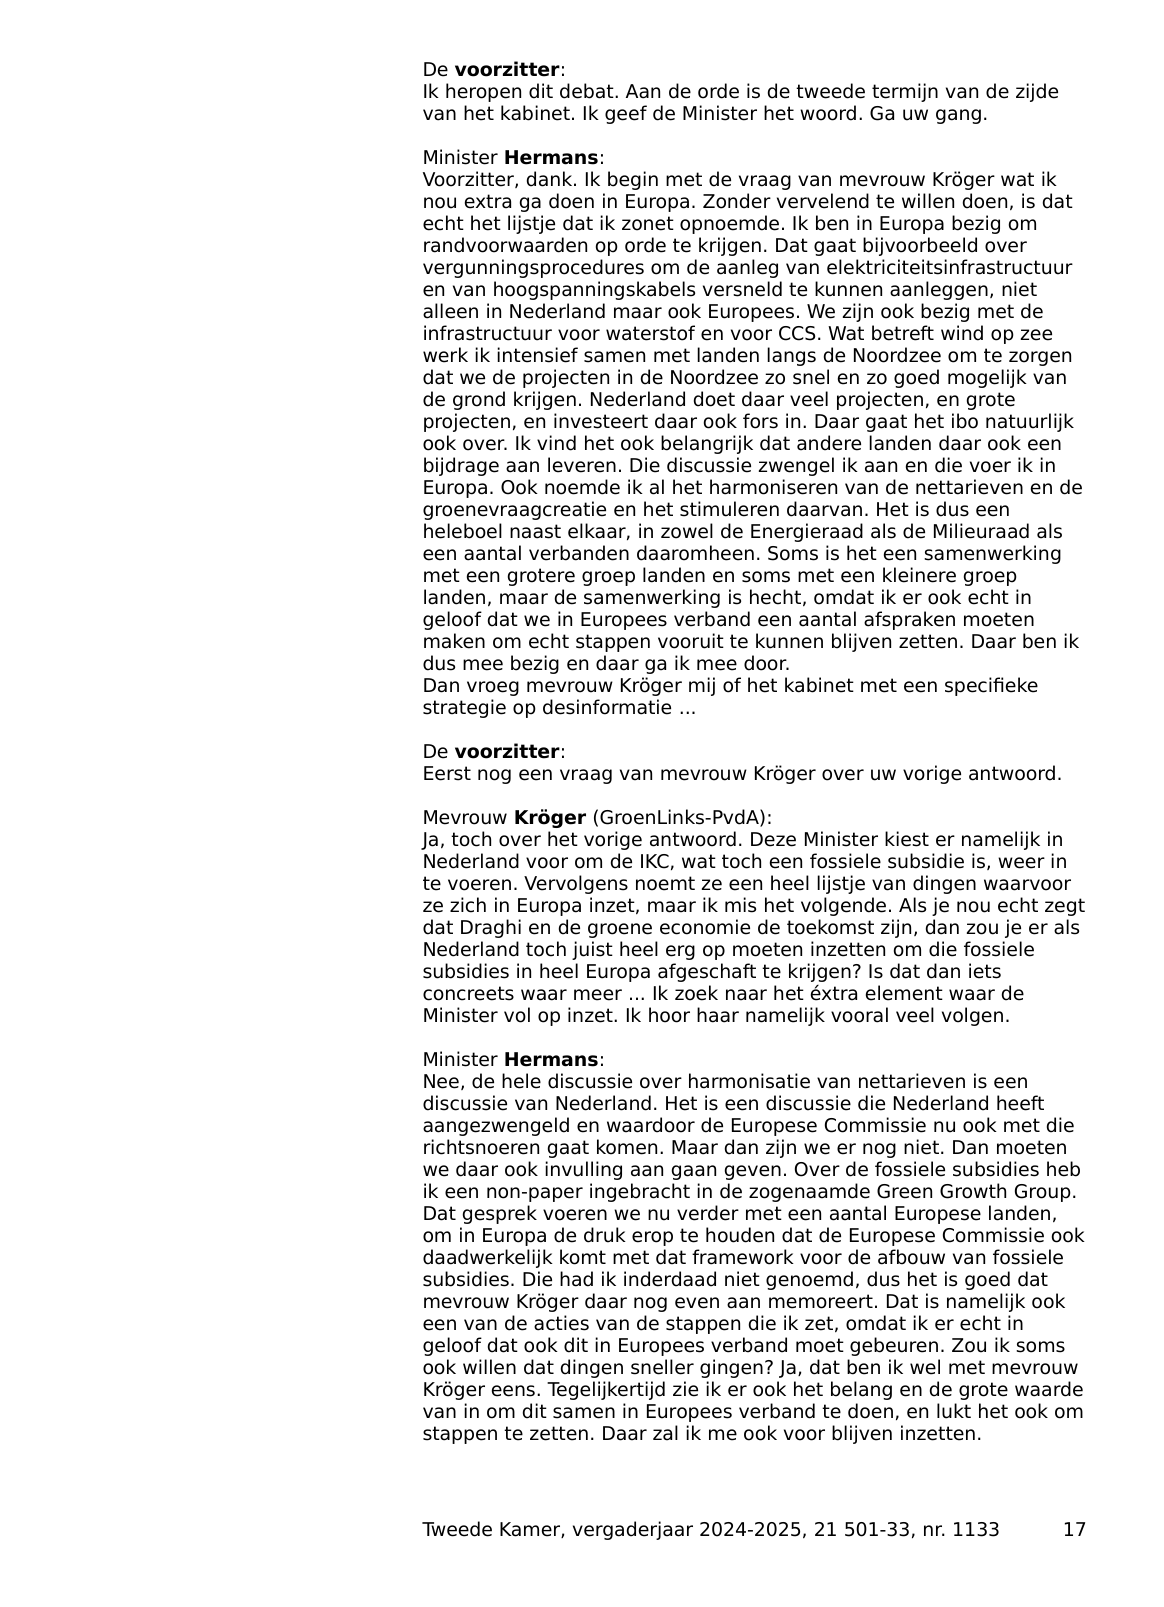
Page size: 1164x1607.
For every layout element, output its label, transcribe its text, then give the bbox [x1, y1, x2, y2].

text Dan vroeg mevrouw Kröger mij of het kabinet met een specifieke strategie op desinformatie ... [422, 675, 1087, 719]
text Ik heropen dit debat. Aan de orde is de tweede termijn van de zijde van het kabinet. Ik geef de Minister het woord. Ga uw gang. [422, 81, 1087, 125]
text Nee, de hele discussie over harmonisatie van nettarieven is een discussie van Nederland. Het is een discussie die Nederland heeft aangezwengeld en waardoor de Europese Commissie nu ook met die richtsnoeren gaat komen. Maar dan zijn we er nog niet. Dan moeten we daar ook invulling aan gaan geven. Over de fossiele subsidies heb ik een non-paper ingebracht in de zogenaamde Green Growth Group. Dat gesprek voeren we nu verder met een aantal Europese landen, om in Europa de druk erop te houden dat de Europese Commissie ook daadwerkelijk komt met dat framework voor de afbouw van fossiele subsidies. Die had ik inderdaad niet genoemd, dus het is goed dat mevrouw Kröger daar nog even aan memoreert. Dat is namelijk ook een van de acties van de stappen die ik zet, omdat ik er echt in geloof dat ook dit in Europees verband moet gebeuren. Zou ik soms ook willen dat dingen sneller gingen? Ja, dat ben ik wel met mevrouw Kröger eens. Tegelijkertijd zie ik er ook het belang en de grote waarde van in om dit samen in Europees verband te doen, en lukt het ook om stappen te zetten. Daar zal ik me ook voor blijven inzetten. [422, 1071, 1087, 1444]
text Minister Hermans: [422, 1049, 1087, 1071]
text Mevrouw Kröger (GroenLinks-PvdA): [422, 807, 1087, 829]
text Eerst nog een vraag van mevrouw Kröger over uw vorige antwoord. [422, 763, 1087, 785]
text Ja, toch over het vorige antwoord. Deze Minister kiest er namelijk in Nederland voor om de IKC, wat toch een fossiele subsidie is, weer in te voeren. Vervolgens noemt ze een heel lijstje van dingen waarvoor ze zich in Europa inzet, maar ik mis het volgende. Als je nou echt zegt dat Draghi en de groene economie de toekomst zijn, dan zou je er als Nederland toch juist heel erg op moeten inzetten om die fossiele subsidies in heel Europa afgeschaft te krijgen? Is dat dan iets concreets waar meer ... Ik zoek naar het éxtra element waar de Minister vol op inzet. Ik hoor haar namelijk vooral veel volgen. [422, 829, 1087, 1027]
text De voorzitter: [422, 59, 1087, 81]
text De voorzitter: [422, 741, 1087, 763]
text Minister Hermans: [422, 147, 1087, 169]
text Voorzitter, dank. Ik begin met de vraag van mevrouw Kröger wat ik nou extra ga doen in Europa. Zonder vervelend te willen doen, is dat echt het lijstje dat ik zonet opnoemde. Ik ben in Europa bezig om randvoorwaarden op orde te krijgen. Dat gaat bijvoorbeeld over vergunningsprocedures om de aanleg van elektriciteitsinfrastructuur en van hoogspanningskabels versneld te kunnen aanleggen, niet alleen in Nederland maar ook Europees. We zijn ook bezig met de infrastructuur voor waterstof en voor CCS. Wat betreft wind op zee werk ik intensief samen met landen langs de Noordzee om te zorgen dat we de projecten in de Noordzee zo snel en zo goed mogelijk van de grond krijgen. Nederland doet daar veel projecten, en grote projecten, en investeert daar ook fors in. Daar gaat het ibo natuurlijk ook over. Ik vind het ook belangrijk dat andere landen daar ook een bijdrage aan leveren. Die discussie zwengel ik aan en die voer ik in Europa. Ook noemde ik al het harmoniseren van de nettarieven en de groenevraagcreatie en het stimuleren daarvan. Het is dus een heleboel naast elkaar, in zowel de Energieraad als de Milieuraad als een aantal verbanden daaromheen. Soms is het een samenwerking met een grotere groep landen en soms met een kleinere groep landen, maar de samenwerking is hecht, omdat ik er ook echt in geloof dat we in Europees verband een aantal afspraken moeten maken om echt stappen vooruit te kunnen blijven zetten. Daar ben ik dus mee bezig en daar ga ik mee door. [422, 169, 1087, 675]
